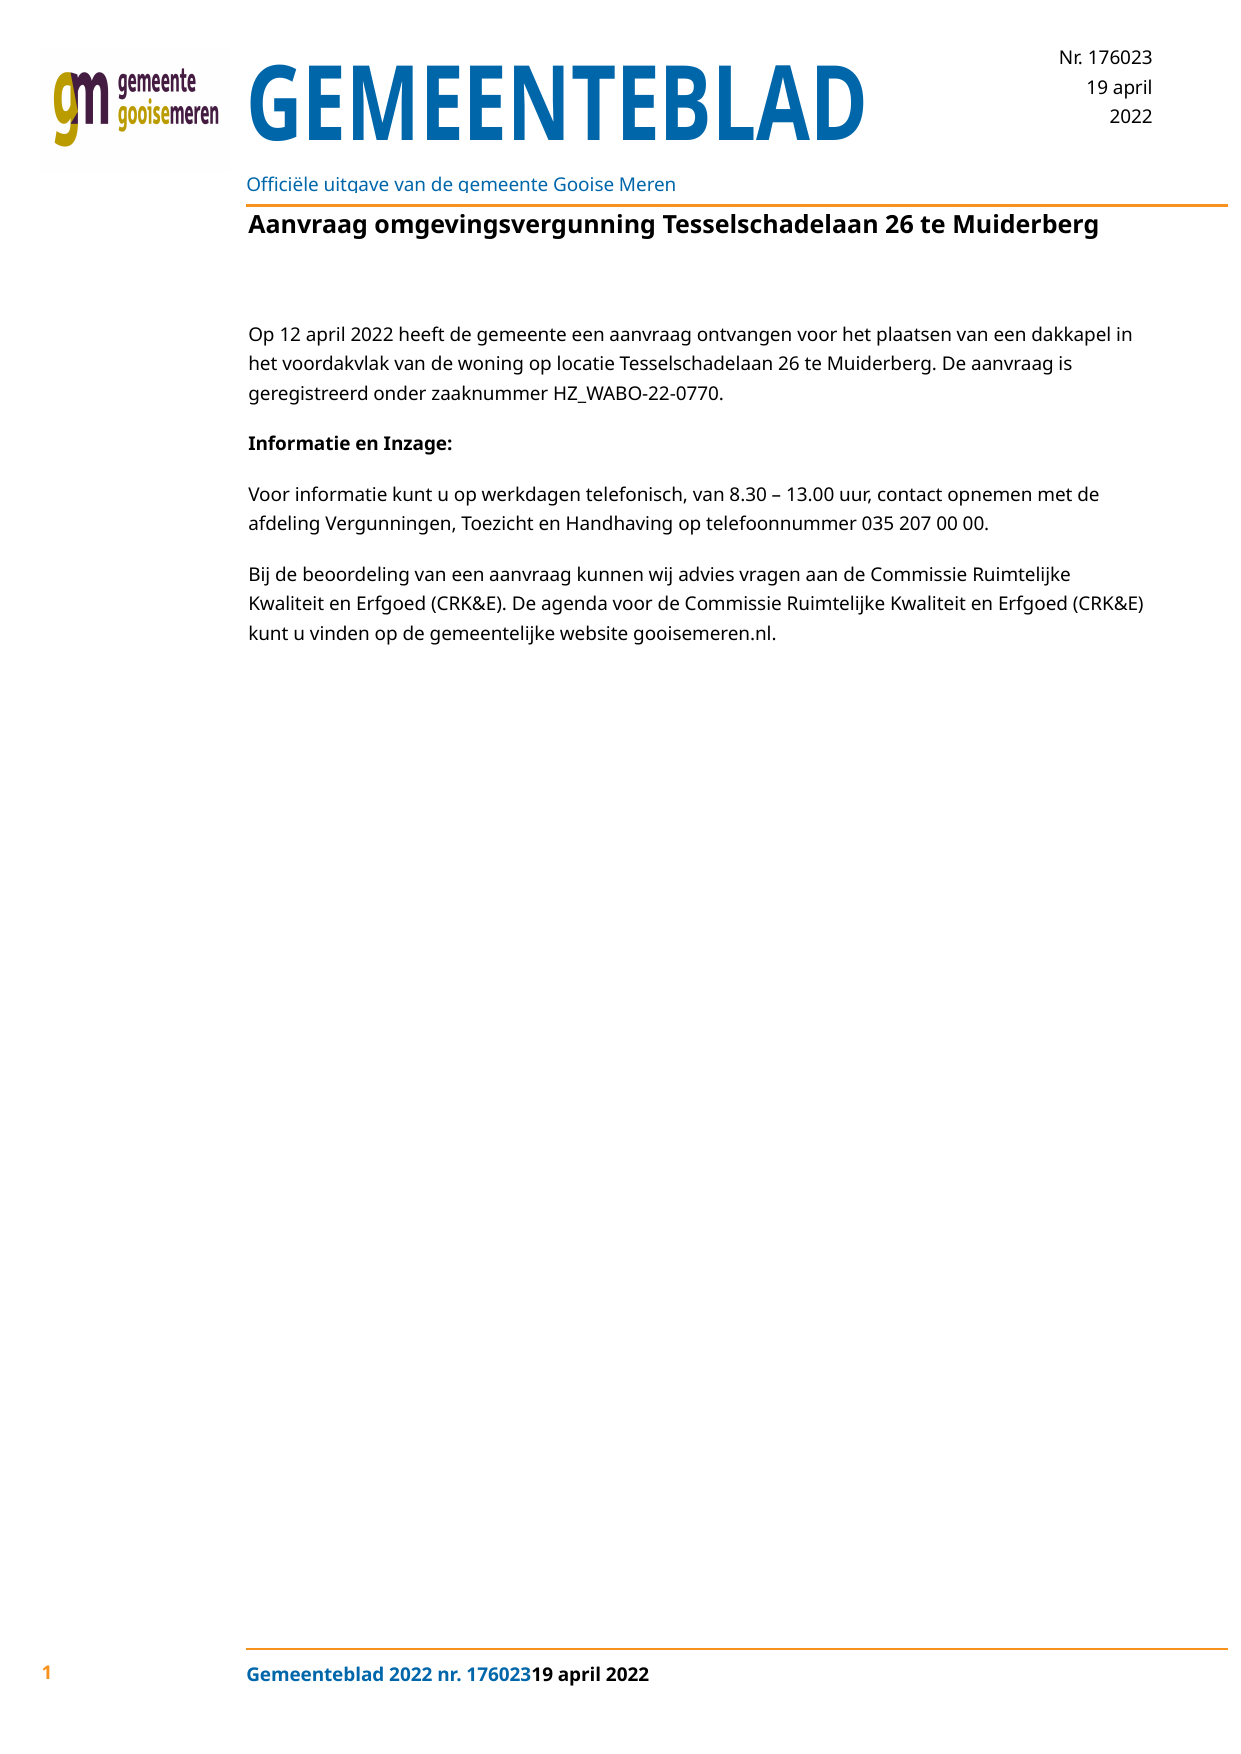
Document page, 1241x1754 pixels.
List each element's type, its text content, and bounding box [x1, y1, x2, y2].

text Aanvraag omgevingsvergunning Tesselschadelaan 26 te Muiderberg [248, 207, 1152, 241]
text Voor informatie kunt u op werkdagen telefonisch, van 8.30 – 13.00 uur, contact opnemen met de afdeling Vergunningen, Toezicht en Handhaving op telefoonnummer 035 207 00 00. [248, 481, 1152, 536]
text Informatie en Inzage: [248, 430, 1152, 456]
text Bij de beoordeling van een aanvraag kunnen wij advies vragen aan de Commissie Ruimtelijke Kwaliteit en Erfgoed (CRK&E). De agenda voor de Commissie Ruimtelijke Kwaliteit en Erfgoed (CRK&E) kunt u vinden op de gemeentelijke website gooisemeren.nl. [248, 561, 1152, 646]
text Op 12 april 2022 heeft de gemeente een aanvraag ontvangen voor het plaatsen van een dakkapel in het voordakvlak van de woning op locatie Tesselschadelaan 26 te Muiderberg. De aanvraag is geregistreerd onder zaaknummer HZ_WABO-22-0770. [248, 321, 1152, 406]
picture [41, 47, 231, 172]
